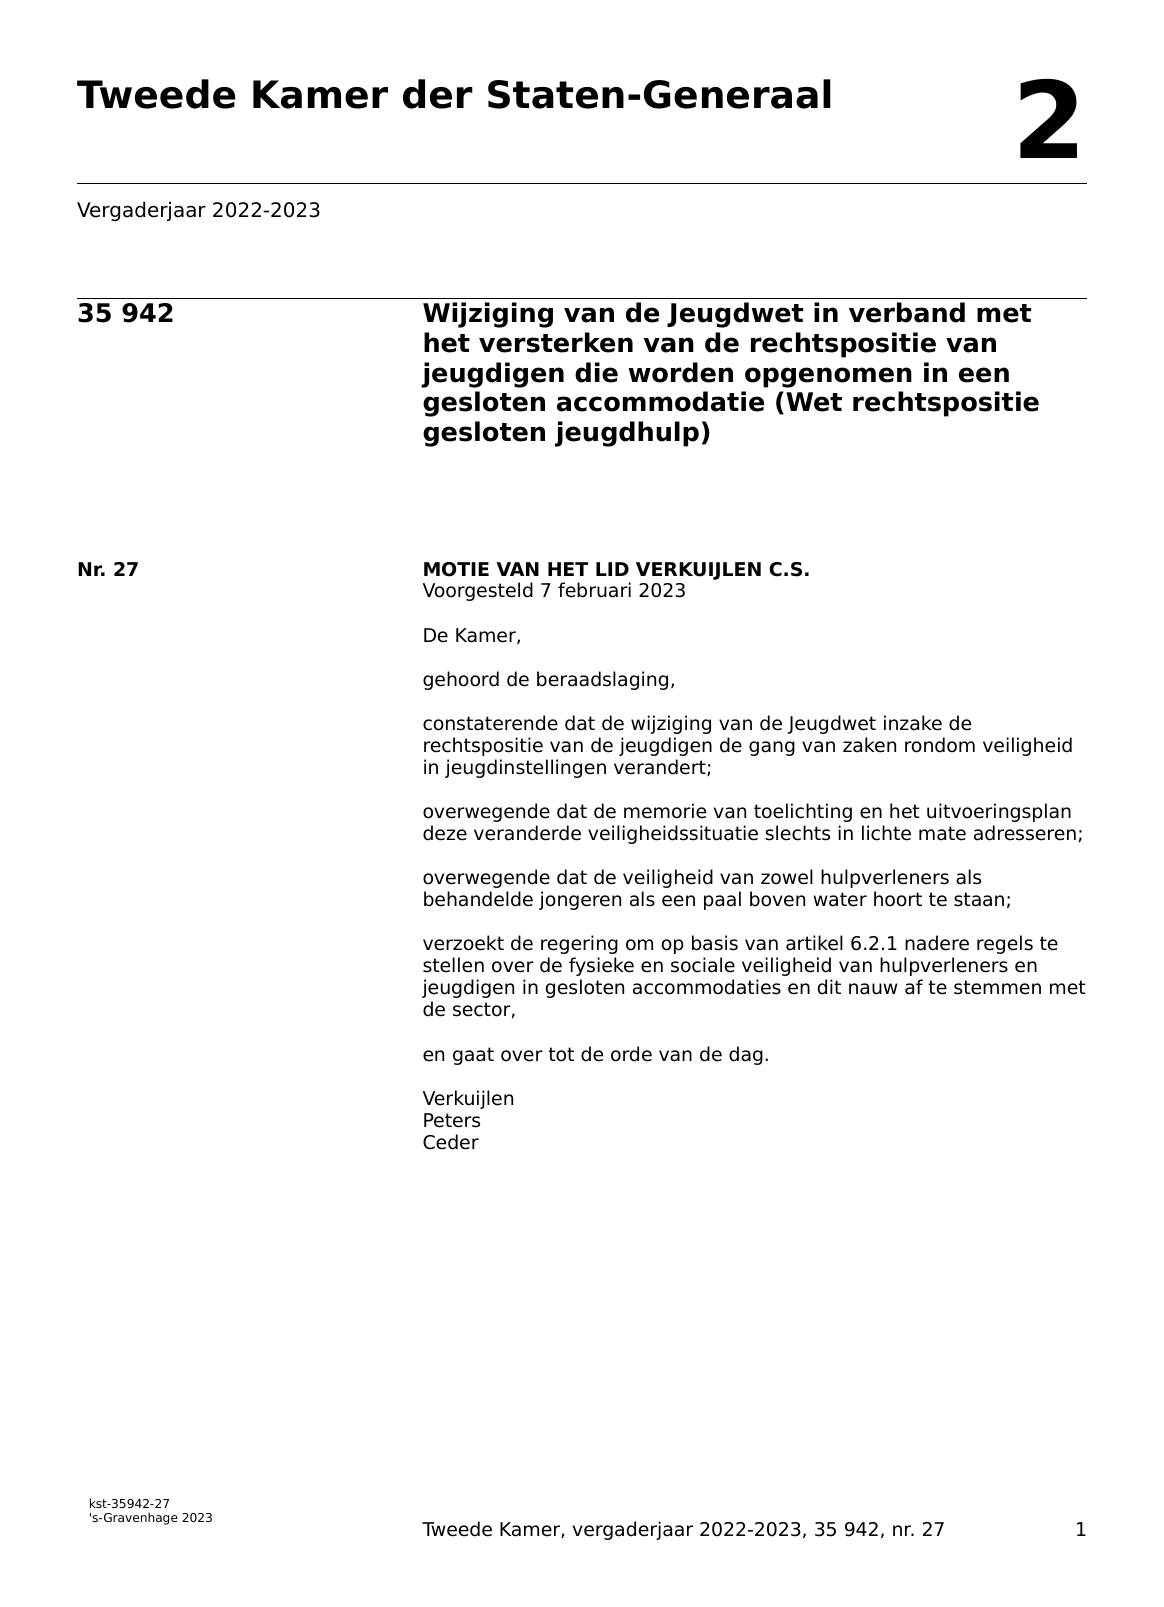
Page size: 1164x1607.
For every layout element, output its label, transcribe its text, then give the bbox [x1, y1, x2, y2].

subtitle 35 942 Wijziging van de Jeugdwet in verband met het versterken van de rechtspositie van jeugdigen die worden opgenomen in een gesloten accommodatie (Wet rechtspositie gesloten jeugdhulp) [77, 299, 1087, 447]
text Verkuijlen [422, 1088, 1087, 1109]
text 's-Gravenhage 2023 [88, 1511, 323, 1525]
text verzoekt de regering om op basis van artikel 6.2.1 nadere regels te stellen over de fysieke en sociale veiligheid van hulpverleners en jeugdigen in gesloten accommodaties en dit nauw af te stemmen met de sector, [422, 933, 1087, 1021]
text De Kamer, [422, 624, 1087, 647]
text kst-35942-27 [88, 1497, 323, 1511]
text Peters [422, 1109, 1087, 1132]
text Ceder [422, 1132, 1087, 1153]
table_header 2 [886, 59, 1087, 183]
text gehoord de beraadslaging, [422, 669, 1087, 691]
text Voorgesteld 7 februari 2023 [422, 580, 1087, 602]
text constaterende dat de wijziging van de Jeugdwet inzake de rechtspositie van de jeugdigen de gang van zaken rondom veiligheid in jeugdinstellingen verandert; [422, 713, 1087, 779]
table_cell Vergaderjaar 2022-2023 [77, 184, 1087, 298]
table_header Tweede Kamer der Staten-Generaal [77, 59, 886, 183]
text overwegende dat de veiligheid van zowel hulpverleners als behandelde jongeren als een paal boven water hoort te staan; [422, 867, 1087, 911]
subtitle Nr. 27 MOTIE VAN HET LID VERKUIJLEN C.S. [77, 558, 1087, 580]
text overwegende dat de memorie van toelichting en het uitvoeringsplan deze veranderde veiligheidssituatie slechts in lichte mate adresseren; [422, 801, 1087, 845]
text en gaat over tot de orde van de dag. [422, 1043, 1087, 1065]
